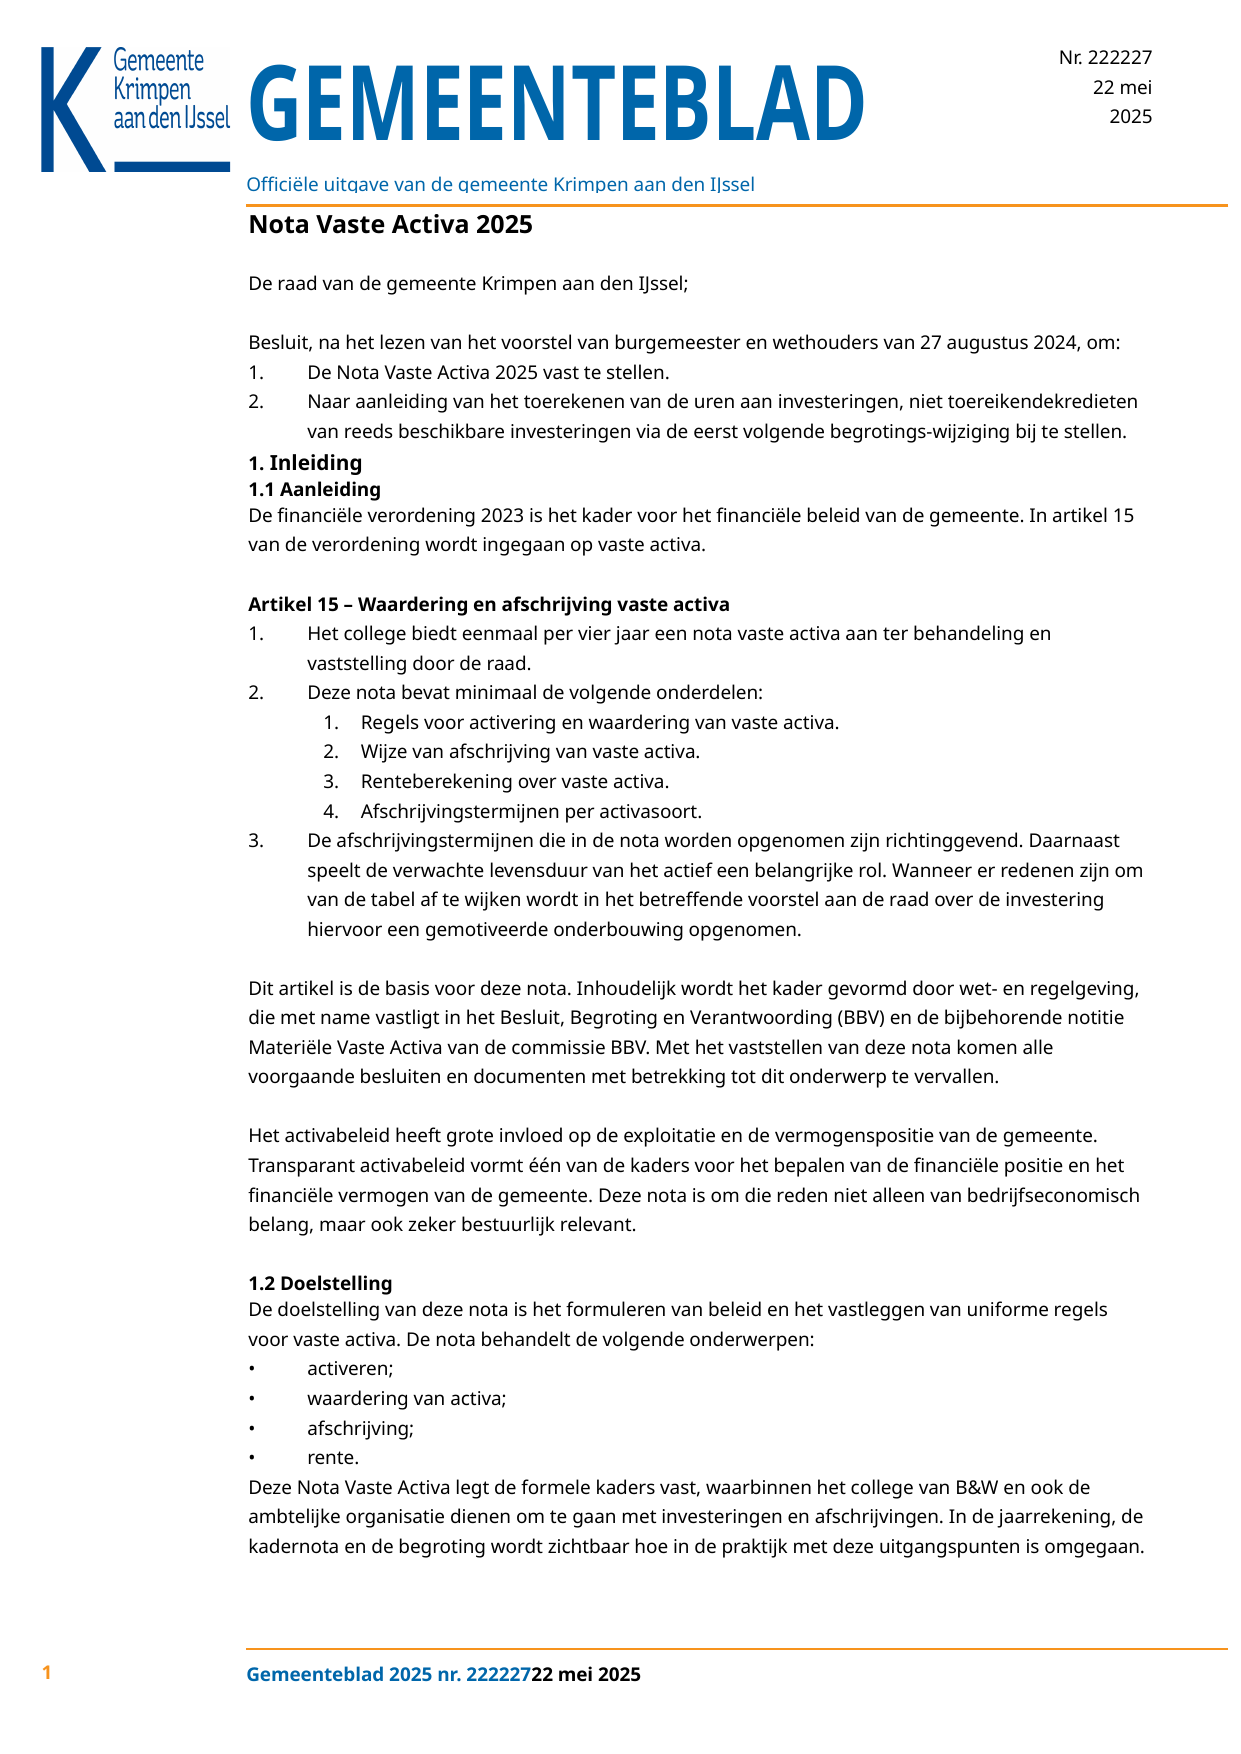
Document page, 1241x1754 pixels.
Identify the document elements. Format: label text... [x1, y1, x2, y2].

list activeren; [248, 1356, 1152, 1381]
list De Nota Vaste Activa 2025 vast te stellen. [248, 359, 1152, 385]
table_header Artikel 15 – Waardering en afschrijving vaste activa Het college biedt eenmaal per vier jaar een nota vaste activa aan ter behandeling en vaststelling door de raad. Deze nota bevat minimaal de volgende onderdelen: Regels voor activering en waardering van vaste activa. Wijze van afschrijving van vaste activa. Renteberekening over vaste activa. Afschrijvingstermijnen per activasoort. De afschrijvingstermijnen die in de nota worden opgenomen zijn richtinggevend. Daarnaast speelt de verwachte levensduur van het actief een belangrijke rol. Wanneer er redenen zijn om van de tabel af te wijken wordt in het betreffende voorstel aan de raad over de investering hiervoor een gemotiveerde onderbouwing opgenomen. [248, 591, 1152, 942]
list Naar aanleiding van het toerekenen van de uren aan investeringen, niet toereikendekredieten van reeds beschikbare investeringen via de eerst volgende begrotings-wijziging bij te stellen. [248, 389, 1152, 444]
text 1.1 Aanleiding [248, 476, 1152, 502]
text Besluit, na het lezen van het voorstel van burgemeester en wethouders van 27 augustus 2024, om: [248, 329, 1152, 355]
text 1.2 Doelstelling [248, 1271, 1152, 1296]
text Deze Nota Vaste Activa legt de formele kaders vast, waarbinnen het college van B&W en ook de ambtelijke organisatie dienen om te gaan met investeringen en afschrijvingen. In de jaarrekening, de kadernota en de begroting wordt zichtbaar hoe in de praktijk met deze uitgangspunten is omgegaan. [248, 1474, 1152, 1559]
text Nota Vaste Activa 2025 [248, 207, 1152, 241]
text De doelstelling van deze nota is het formuleren van beleid en het vastleggen van uniforme regels voor vaste activa. De nota behandelt de volgende onderwerpen: [248, 1296, 1152, 1352]
text Het activabeleid heeft grote invloed op de exploitatie en de vermogenspositie van de gemeente. Transparant activabeleid vormt één van de kaders voor het bepalen van de financiële positie en het financiële vermogen van de gemeente. Deze nota is om die reden niet alleen van bedrijfseconomisch belang, maar ook zeker bestuurlijk relevant. [248, 1123, 1152, 1237]
list afschrijving; [248, 1415, 1152, 1440]
text Dit artikel is de basis voor deze nota. Inhoudelijk wordt het kader gevormd door wet- en regelgeving, die met name vastligt in het Besluit, Begroting en Verantwoording (BBV) en de bijbehorende notitie Materiële Vaste Activa van de commissie BBV. Met het vaststellen van deze nota komen alle voorgaande besluiten en documenten met betrekking tot dit onderwerp te vervallen. [248, 975, 1152, 1089]
list rente. [248, 1444, 1152, 1470]
list waardering van activa; [248, 1385, 1152, 1411]
picture [41, 47, 231, 172]
text 1. Inleiding [248, 448, 1152, 476]
text De raad van de gemeente Krimpen aan den IJssel; [248, 270, 1152, 296]
text De financiële verordening 2023 is het kader voor het financiële beleid van de gemeente. In artikel 15 van de verordening wordt ingegaan op vaste activa. [248, 502, 1152, 557]
